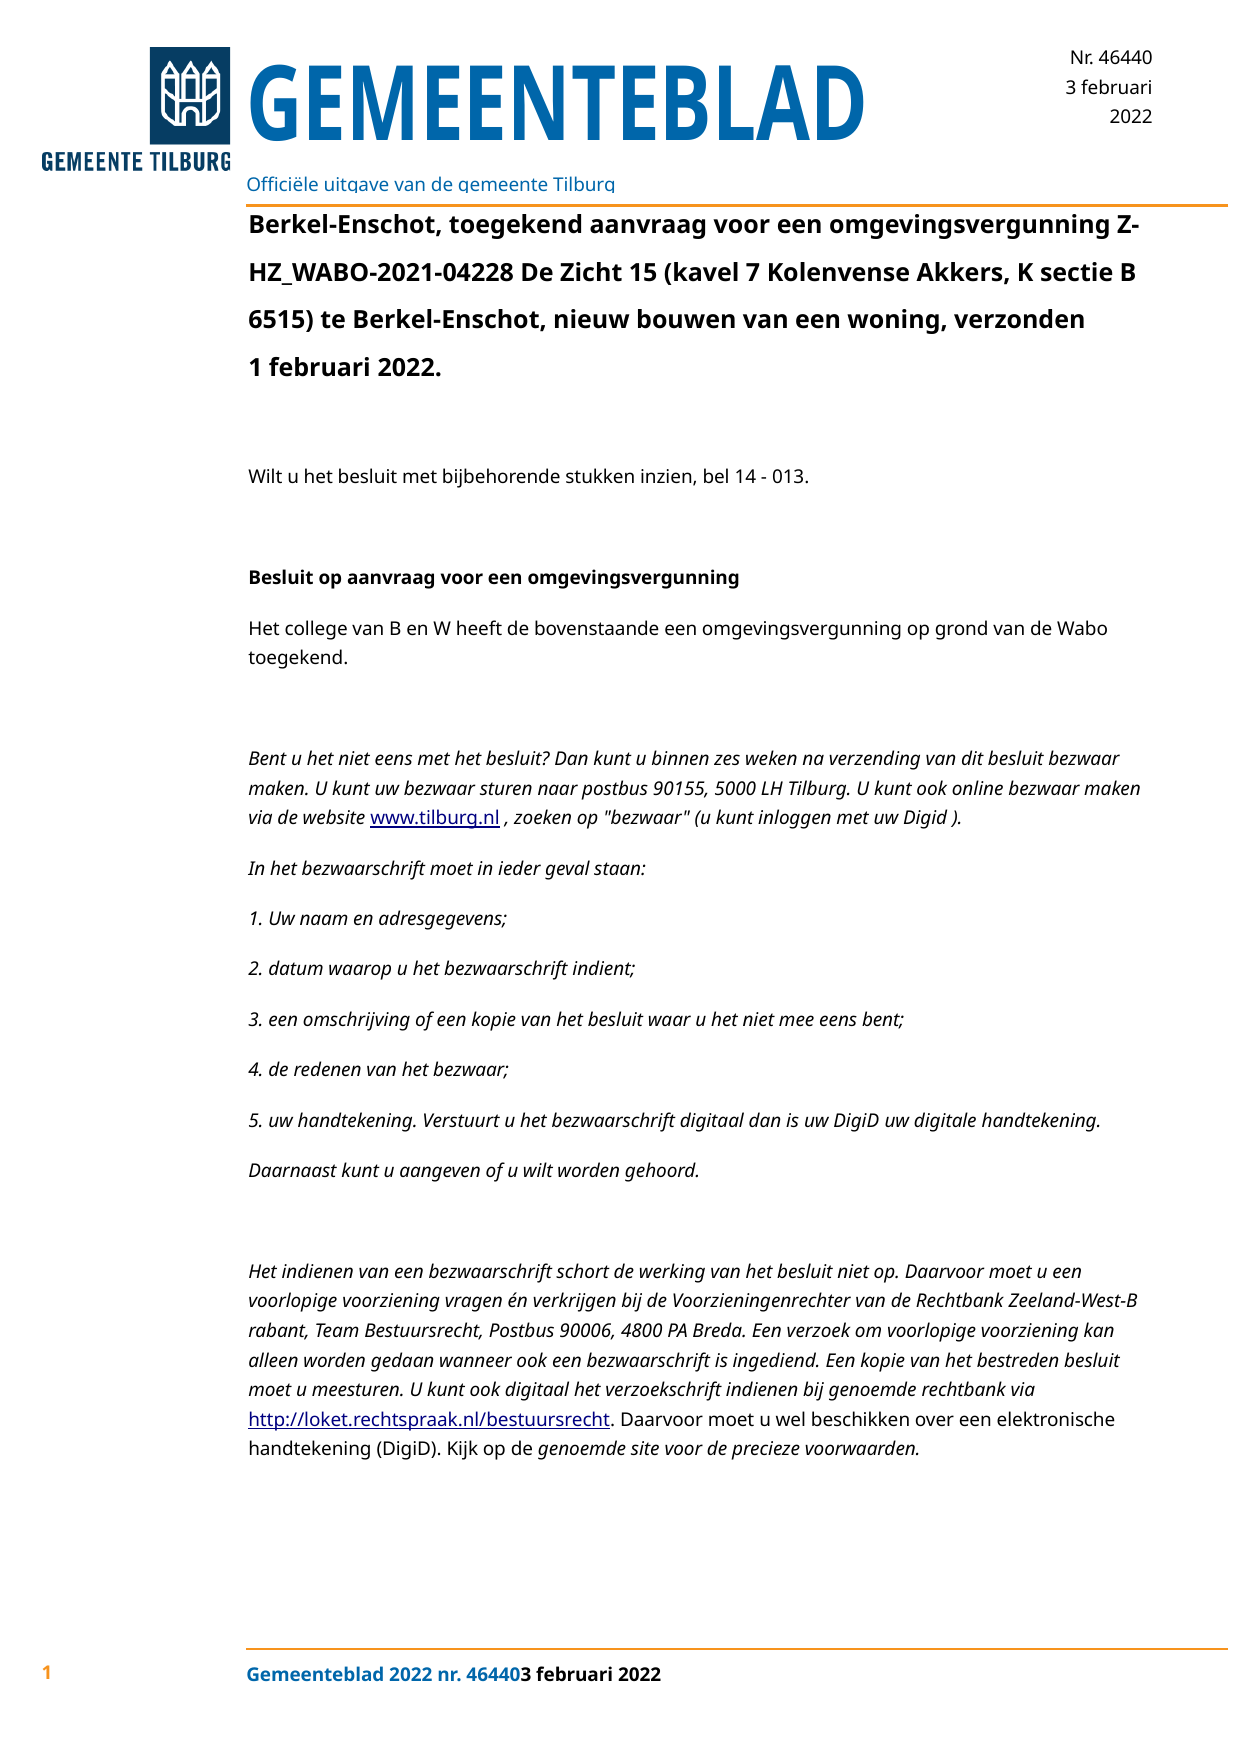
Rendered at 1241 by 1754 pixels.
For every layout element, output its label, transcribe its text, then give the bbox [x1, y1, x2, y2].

text Berkel-Enschot, toegekend aanvraag voor een omgevingsvergunning Z-HZ_WABO-2021-04228 De Zicht 15 (kavel 7 Kolenvense Akkers, K sectie B 6515) te Berkel-Enschot, nieuw bouwen van een woning, verzonden 1 februari 2022. [248, 207, 1152, 384]
text Het college van B en W heeft de bovenstaande een omgevingsvergunning op grond van de Wabo toegekend. [248, 615, 1152, 670]
text 1. Uw naam en adresgegevens; [248, 905, 1152, 931]
text Het indienen van een bezwaarschrift schort de werking van het besluit niet op. Daarvoor moet u een voorlopige voorziening vragen én verkrijgen bij de Voorzieningenrechter van de Rechtbank Zeeland-West-B rabant, Team Bestuursrecht, Postbus 90006, 4800 PA Breda. Een verzoek om voorlopige voorziening kan alleen worden gedaan wanneer ook een bezwaarschrift is ingediend. Een kopie van het bestreden besluit moet u meesturen. U kunt ook digitaal het verzoekschrift indienen bij genoemde rechtbank via http://loket.rechtspraak.nl/bestuursrecht. Daarvoor moet u wel beschikken over een elektronische handtekening (DigiD). Kijk op de genoemde site voor de precieze voorwaarden. [248, 1258, 1152, 1461]
text Daarnaast kunt u aangeven of u wilt worden gehoord. [248, 1157, 1152, 1183]
text Wilt u het besluit met bijbehorende stukken inzien, bel 14 - 013. [248, 463, 1152, 489]
text 4. de redenen van het bezwaar; [248, 1056, 1152, 1082]
text Besluit op aanvraag voor een omgevingsvergunning [248, 564, 1152, 590]
text 2. datum waarop u het bezwaarschrift indient; [248, 956, 1152, 981]
text Bent u het niet eens met het besluit? Dan kunt u binnen zes weken na verzending van dit besluit bezwaar maken. U kunt uw bezwaar sturen naar postbus 90155, 5000 LH Tilburg. U kunt ook online bezwaar maken via de website www.tilburg.nl , zoeken op "bezwaar" (u kunt inloggen met uw Digid ). [248, 745, 1152, 830]
text In het bezwaarschrift moet in ieder geval staan: [248, 855, 1152, 881]
text 3. een omschrijving of een kopie van het besluit waar u het niet mee eens bent; [248, 1006, 1152, 1032]
picture [41, 47, 231, 172]
text 5. uw handtekening. Verstuurt u het bezwaarschrift digitaal dan is uw DigiD uw digitale handtekening. [248, 1107, 1152, 1133]
